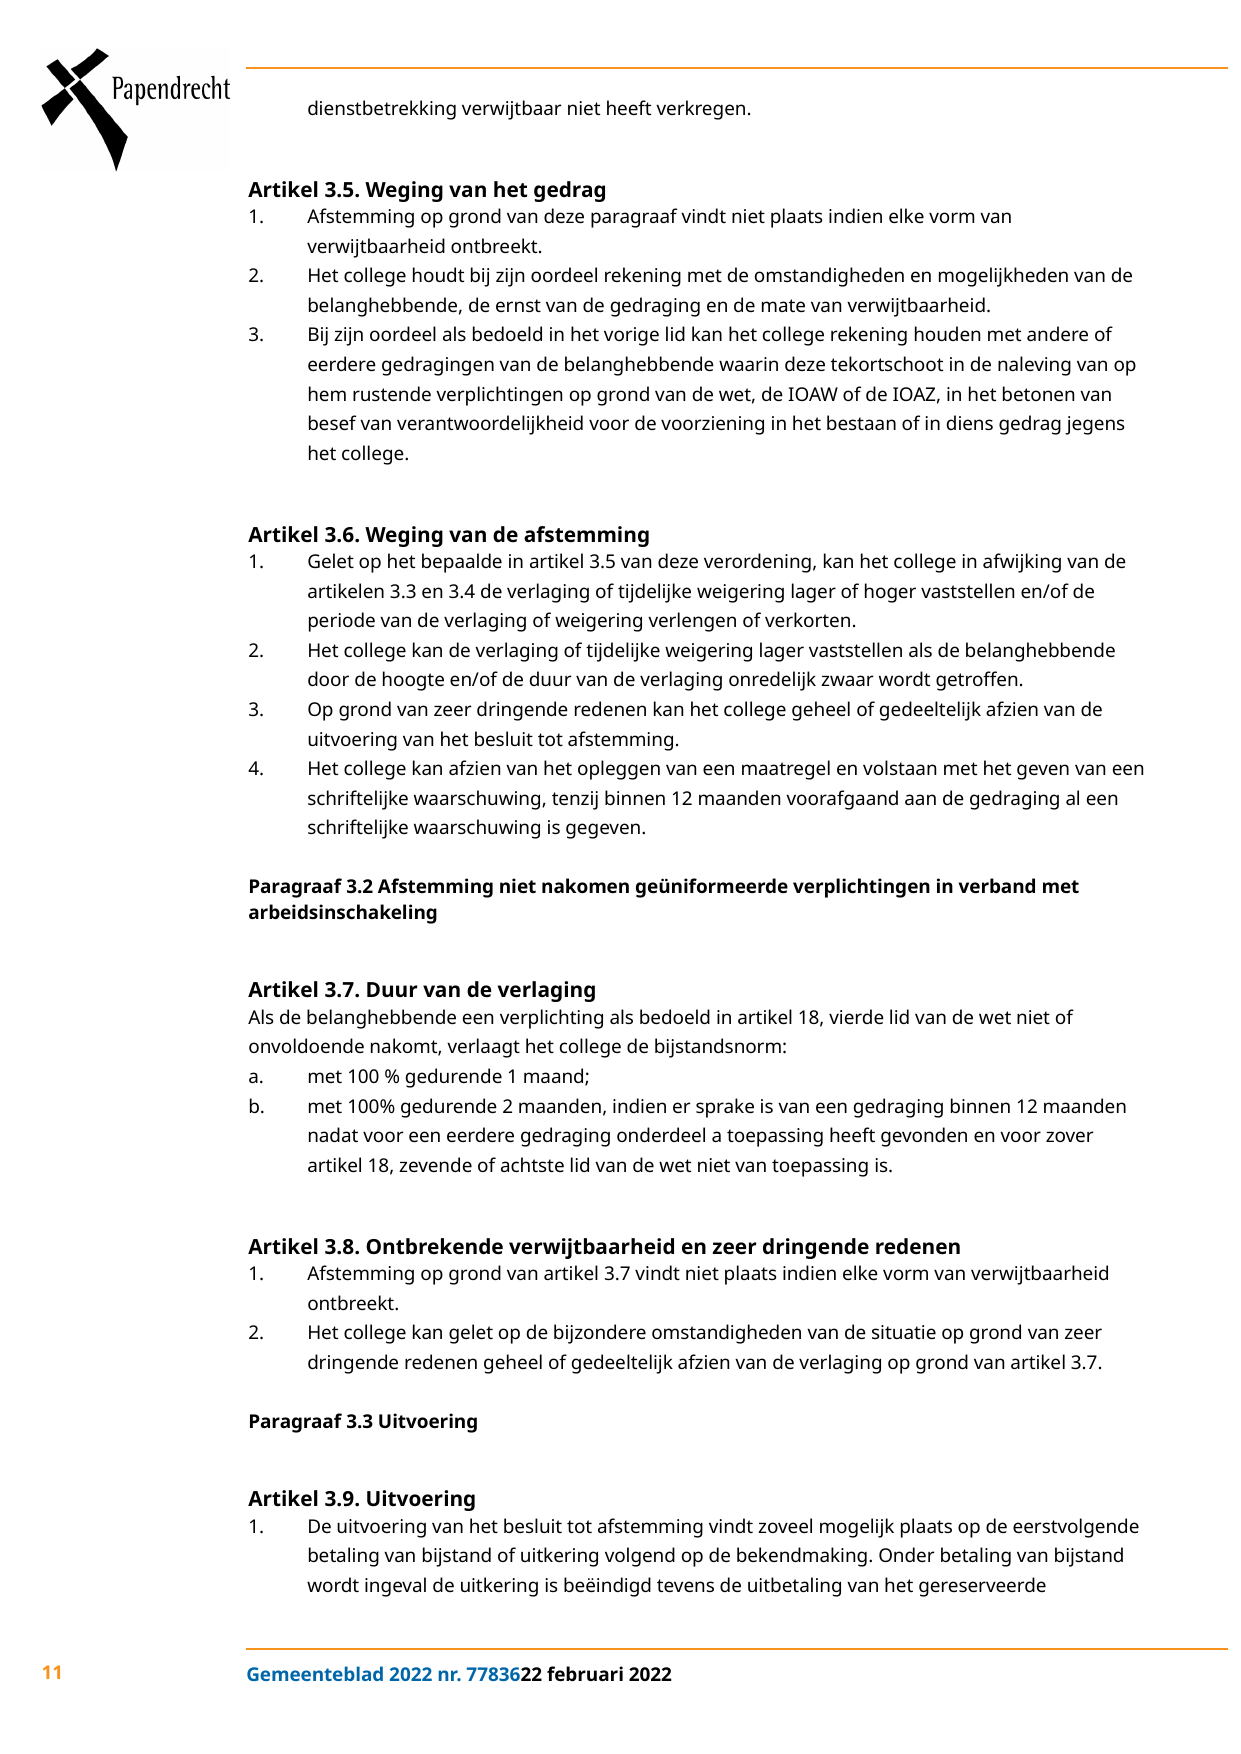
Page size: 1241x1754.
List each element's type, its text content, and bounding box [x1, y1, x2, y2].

picture [41, 47, 231, 172]
list Het college houdt bij zijn oordeel rekening met de omstandigheden en mogelijkheden van de belanghebbende, de ernst van de gedraging en de mate van verwijtbaarheid. [248, 262, 1152, 318]
text Artikel 3.8. Ontbrekende verwijtbaarheid en zeer dringende redenen [248, 1232, 1152, 1260]
text Paragraaf 3.2 Afstemming niet nakomen geüniformeerde verplichtingen in verband met arbeidsinschakeling [248, 874, 1152, 925]
text Artikel 3.6. Weging van de afstemming [248, 520, 1152, 548]
text Als de belanghebbende een verplichting als bedoeld in artikel 18, vierde lid van de wet niet of onvoldoende nakomt, verlaagt het college de bijstandsnorm: [248, 1004, 1152, 1059]
list Afstemming op grond van artikel 3.7 vindt niet plaats indien elke vorm van verwijtbaarheid ontbreekt. [248, 1260, 1152, 1316]
text Artikel 3.9. Uitvoering [248, 1484, 1152, 1513]
list Het college kan gelet op de bijzondere omstandigheden van de situatie op grond van zeer dringende redenen geheel of gedeeltelijk afzien van de verlaging op grond van artikel 3.7. [248, 1319, 1152, 1375]
list Op grond van zeer dringende redenen kan het college geheel of gedeeltelijk afzien van de uitvoering van het besluit tot afstemming. [248, 696, 1152, 752]
text Artikel 3.5. Weging van het gedrag [248, 175, 1152, 203]
text Paragraaf 3.3 Uitvoering [248, 1408, 1152, 1434]
list De uitvoering van het besluit tot afstemming vindt zoveel mogelijk plaats op de eerstvolgende betaling van bijstand of uitkering volgend op de bekendmaking. Onder betaling van bijstand wordt ingeval de uitkering is beëindigd tevens de uitbetaling van het gereserveerde [248, 1513, 1152, 1598]
list Het college kan de verlaging of tijdelijke weigering lager vaststellen als de belanghebbende door de hoogte en/of de duur van de verlaging onredelijk zwaar wordt getroffen. [248, 637, 1152, 692]
list dienstbetrekking verwijtbaar niet heeft verkregen. [248, 95, 1152, 121]
list Het college kan afzien van het opleggen van een maatregel en volstaan met het geven van een schriftelijke waarschuwing, tenzij binnen 12 maanden voorafgaand aan de gedraging al een schriftelijke waarschuwing is gegeven. [248, 755, 1152, 840]
list Bij zijn oordeel als bedoeld in het vorige lid kan het college rekening houden met andere of eerdere gedragingen van de belanghebbende waarin deze tekortschoot in de naleving van op hem rustende verplichtingen op grond van de wet, de IOAW of de IOAZ, in het betonen van besef van verantwoordelijkheid voor de voorziening in het bestaan of in diens gedrag jegens het college. [248, 322, 1152, 466]
list met 100% gedurende 2 maanden, indien er sprake is van een gedraging binnen 12 maanden nadat voor een eerdere gedraging onderdeel a toepassing heeft gevonden en voor zover artikel 18, zevende of achtste lid van de wet niet van toepassing is. [248, 1093, 1152, 1178]
list met 100 % gedurende 1 maand; [248, 1063, 1152, 1089]
list Gelet op het bepaalde in artikel 3.5 van deze verordening, kan het college in afwijking van de artikelen 3.3 en 3.4 de verlaging of tijdelijke weigering lager of hoger vaststellen en/of de periode van de verlaging of weigering verlengen of verkorten. [248, 548, 1152, 633]
text Artikel 3.7. Duur van de verlaging [248, 976, 1152, 1004]
list Afstemming op grond van deze paragraaf vindt niet plaats indien elke vorm van verwijtbaarheid ontbreekt. [248, 203, 1152, 258]
